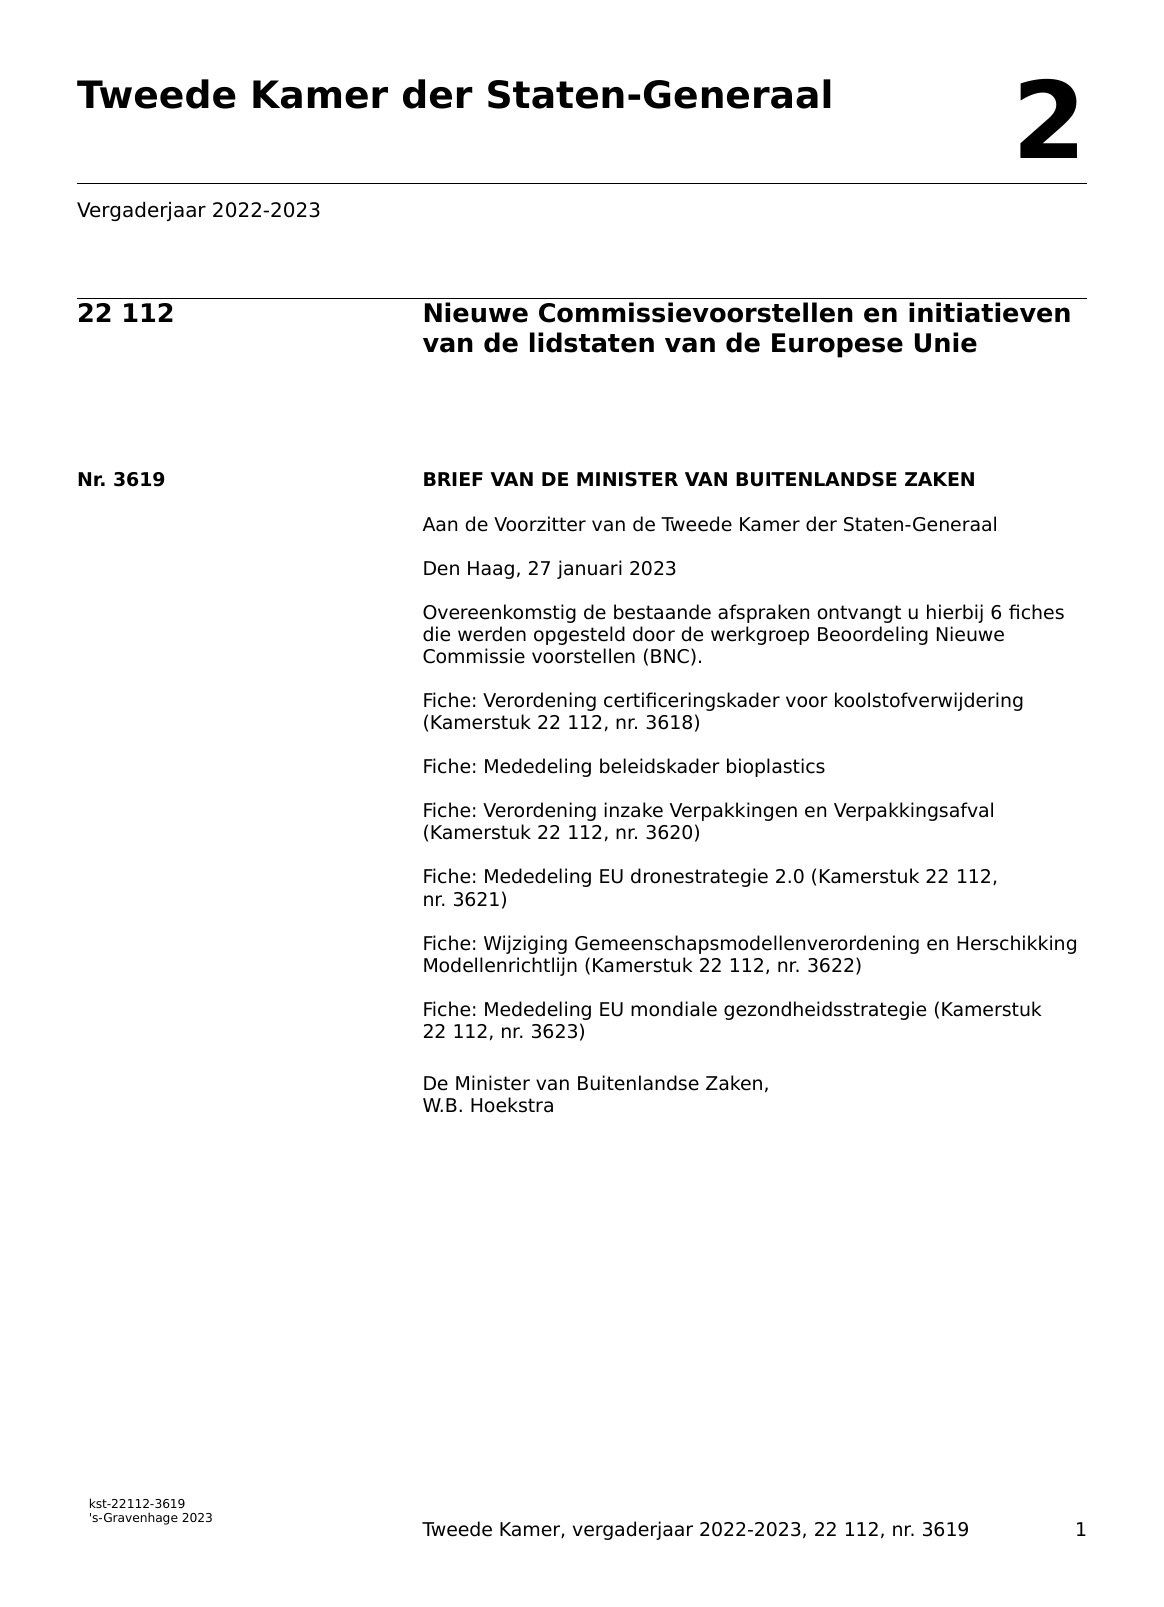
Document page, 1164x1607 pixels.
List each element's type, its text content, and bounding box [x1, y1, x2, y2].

text Overeenkomstig de bestaande afspraken ontvangt u hierbij 6 fiches die werden opgesteld door de werkgroep Beoordeling Nieuwe Commissie voorstellen (BNC). [422, 602, 1087, 668]
text 's-Gravenhage 2023 [88, 1511, 323, 1525]
text Fiche: Verordening inzake Verpakkingen en Verpakkingsafval (Kamerstuk 22 112, nr. 3620) [422, 800, 1087, 844]
table_header Tweede Kamer der Staten-Generaal [77, 59, 886, 183]
text kst-22112-3619 [88, 1497, 323, 1511]
text Aan de Voorzitter van de Tweede Kamer der Staten-Generaal [422, 513, 1087, 536]
text Den Haag, 27 januari 2023 [422, 558, 1087, 580]
subtitle 22 112 Nieuwe Commissievoorstellen en initiatieven van de lidstaten van de Europese Unie [77, 299, 1087, 358]
subtitle Nr. 3619 BRIEF VAN DE MINISTER VAN BUITENLANDSE ZAKEN [77, 469, 1087, 491]
text De Minister van Buitenlandse Zaken, W.B. Hoekstra [422, 1073, 1087, 1117]
text Fiche: Mededeling EU dronestrategie 2.0 (Kamerstuk 22 112, nr. 3621) [422, 866, 1087, 910]
text Fiche: Verordening certificeringskader voor koolstofverwijdering (Kamerstuk 22 112, nr. 3618) [422, 690, 1087, 734]
text Fiche: Wijziging Gemeenschapsmodellenverordening en Herschikking Modellenrichtlijn (Kamerstuk 22 112, nr. 3622) [422, 933, 1087, 977]
table_header 2 [886, 59, 1087, 183]
text Fiche: Mededeling EU mondiale gezondheidsstrategie (Kamerstuk 22 112, nr. 3623) [422, 999, 1087, 1043]
table_cell Vergaderjaar 2022-2023 [77, 184, 1087, 298]
text Fiche: Mededeling beleidskader bioplastics [422, 756, 1087, 778]
